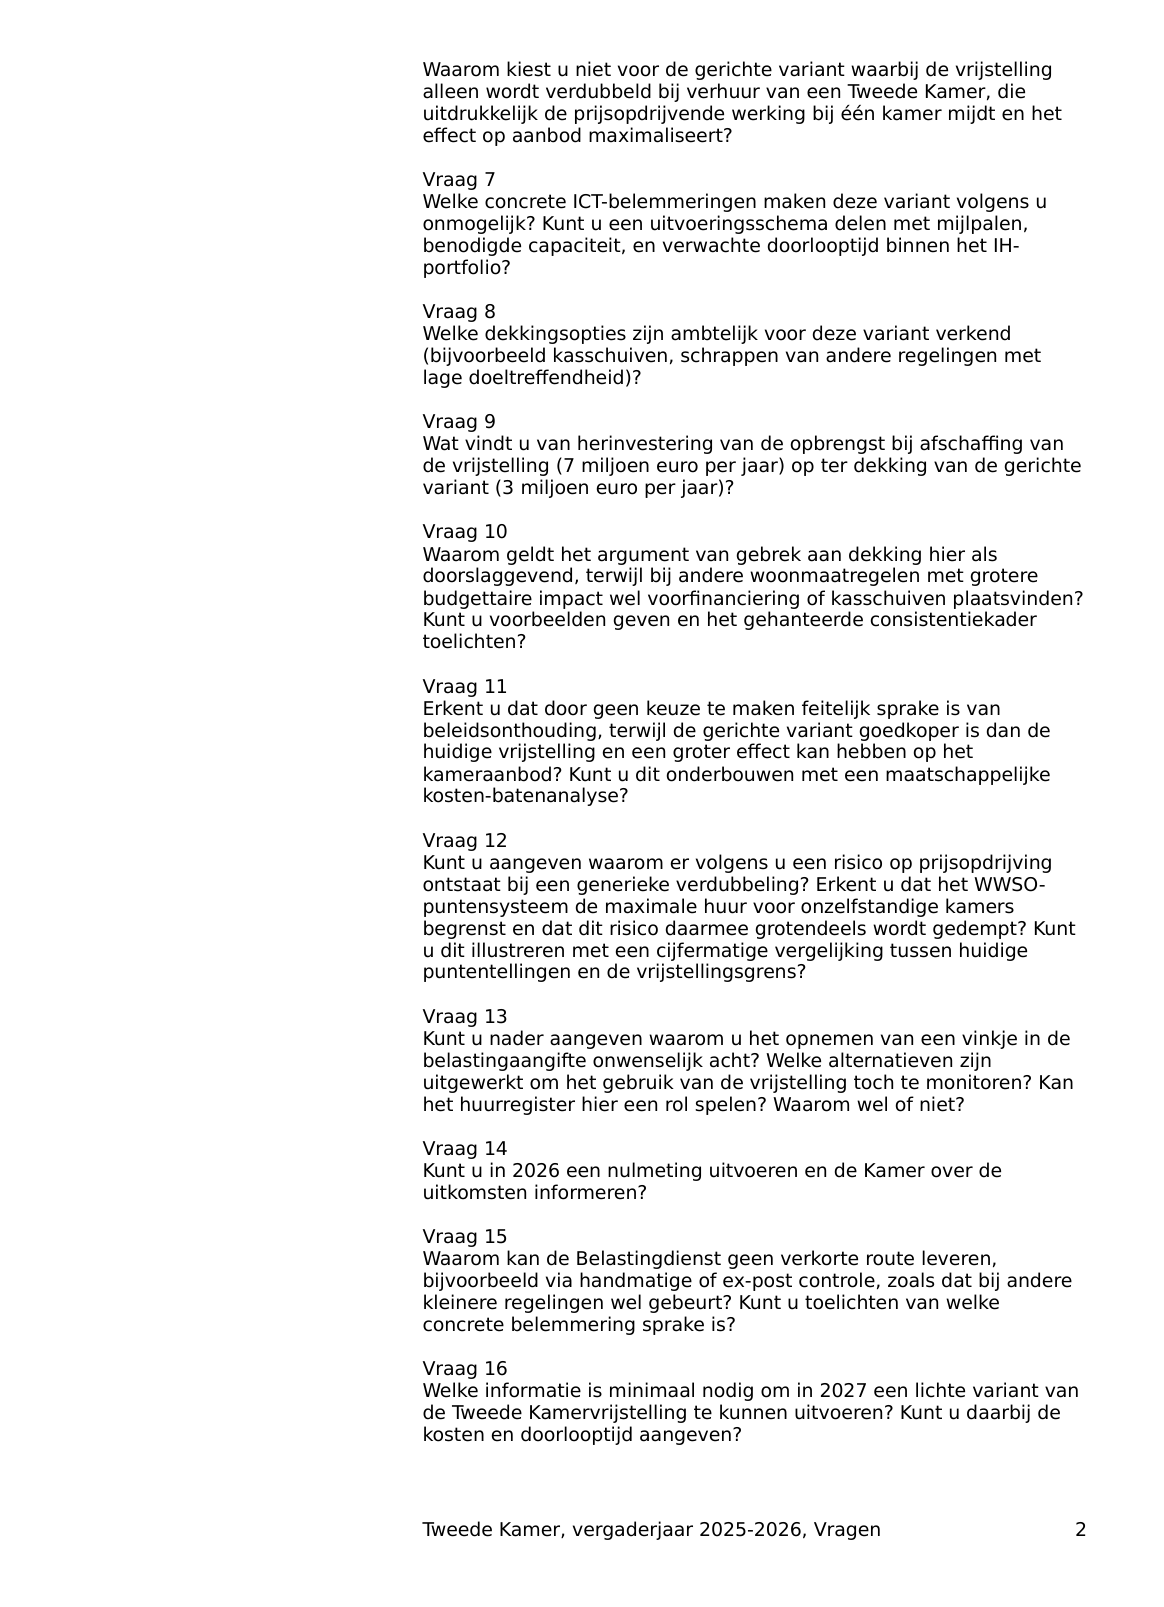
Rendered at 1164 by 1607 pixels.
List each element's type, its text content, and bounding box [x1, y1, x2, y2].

text Vraag 7 [422, 169, 1087, 191]
text Vraag 9 [422, 411, 1087, 433]
text Vraag 13 [422, 1006, 1087, 1028]
text Vraag 15 [422, 1226, 1087, 1248]
text Kunt u aangeven waarom er volgens u een risico op prijsopdrijving ontstaat bij een generieke verdubbeling? Erkent u dat het WWSO-puntensysteem de maximale huur voor onzelfstandige kamers begrenst en dat dit risico daarmee grotendeels wordt gedempt? Kunt u dit illustreren met een cijfermatige vergelijking tussen huidige puntentellingen en de vrijstellingsgrens? [422, 852, 1087, 983]
text Vraag 8 [422, 301, 1087, 323]
text Vraag 12 [422, 829, 1087, 852]
text Kunt u in 2026 een nulmeting uitvoeren en de Kamer over de uitkomsten informeren? [422, 1160, 1087, 1204]
text Vraag 16 [422, 1358, 1087, 1380]
text Kunt u nader aangeven waarom u het opnemen van een vinkje in de belastingaangifte onwenselijk acht? Welke alternatieven zijn uitgewerkt om het gebruik van de vrijstelling toch te monitoren? Kan het huurregister hier een rol spelen? Waarom wel of niet? [422, 1028, 1087, 1116]
text Welke dekkingsopties zijn ambtelijk voor deze variant verkend (bijvoorbeeld kasschuiven, schrappen van andere regelingen met lage doeltreffendheid)? [422, 323, 1087, 389]
text Waarom kan de Belastingdienst geen verkorte route leveren, bijvoorbeeld via handmatige of ex-post controle, zoals dat bij andere kleinere regelingen wel gebeurt? Kunt u toelichten van welke concrete belemmering sprake is? [422, 1248, 1087, 1336]
text Wat vindt u van herinvestering van de opbrengst bij afschaffing van de vrijstelling (7 miljoen euro per jaar) op ter dekking van de gerichte variant (3 miljoen euro per jaar)? [422, 433, 1087, 499]
text Waarom kiest u niet voor de gerichte variant waarbij de vrijstelling alleen wordt verdubbeld bij verhuur van een Tweede Kamer, die uitdrukkelijk de prijsopdrijvende werking bij één kamer mijdt en het effect op aanbod maximaliseert? [422, 59, 1087, 147]
text Waarom geldt het argument van gebrek aan dekking hier als doorslaggevend, terwijl bij andere woonmaatregelen met grotere budgettaire impact wel voorfinanciering of kasschuiven plaatsvinden? Kunt u voorbeelden geven en het gehanteerde consistentiekader toelichten? [422, 543, 1087, 653]
text Vraag 11 [422, 676, 1087, 697]
text Vraag 10 [422, 521, 1087, 543]
text Welke concrete ICT-belemmeringen maken deze variant volgens u onmogelijk? Kunt u een uitvoeringsschema delen met mijlpalen, benodigde capaciteit, en verwachte doorlooptijd binnen het IH-portfolio? [422, 191, 1087, 279]
text Erkent u dat door geen keuze te maken feitelijk sprake is van beleidsonthouding, terwijl de gerichte variant goedkoper is dan de huidige vrijstelling en een groter effect kan hebben op het kameraanbod? Kunt u dit onderbouwen met een maatschappelijke kosten-batenanalyse? [422, 697, 1087, 807]
text Welke informatie is minimaal nodig om in 2027 een lichte variant van de Tweede Kamervrijstelling te kunnen uitvoeren? Kunt u daarbij de kosten en doorlooptijd aangeven? [422, 1380, 1087, 1446]
text Vraag 14 [422, 1138, 1087, 1160]
